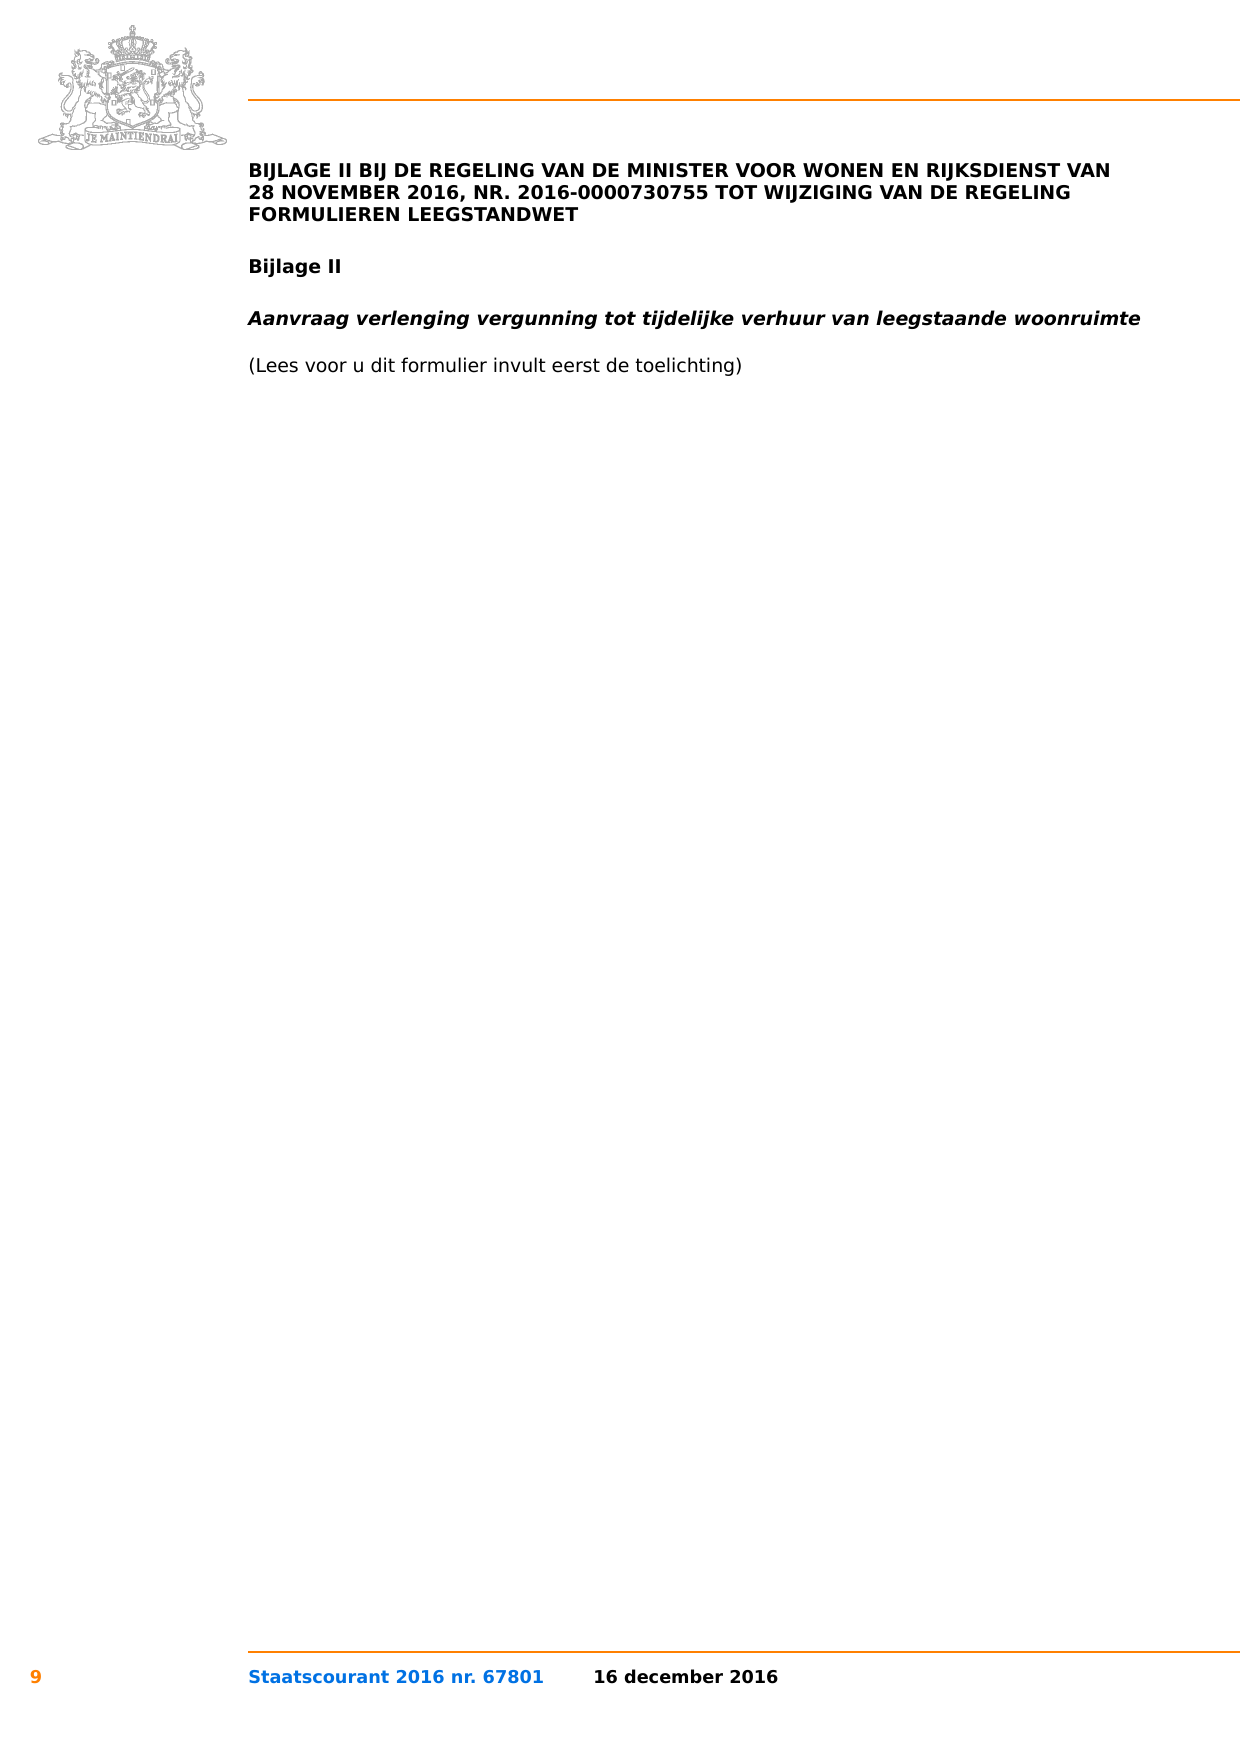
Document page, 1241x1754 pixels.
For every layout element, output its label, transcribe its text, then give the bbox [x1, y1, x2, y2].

picture [38, 25, 227, 150]
subtitle Aanvraag verlenging vergunning tot tijdelijke verhuur van leegstaande woonruimte [248, 308, 1163, 330]
subtitle Bijlage II [248, 256, 1163, 278]
text (Lees voor u dit formulier invult eerst de toelichting) [248, 355, 1163, 377]
subtitle BIJLAGE II BIJ DE REGELING VAN DE MINISTER VOOR WONEN EN RIJKSDIENST VAN 28 NOVEMBER 2016, NR. 2016-0000730755 TOT WIJZIGING VAN DE REGELING FORMULIEREN LEEGSTANDWET [248, 160, 1163, 226]
